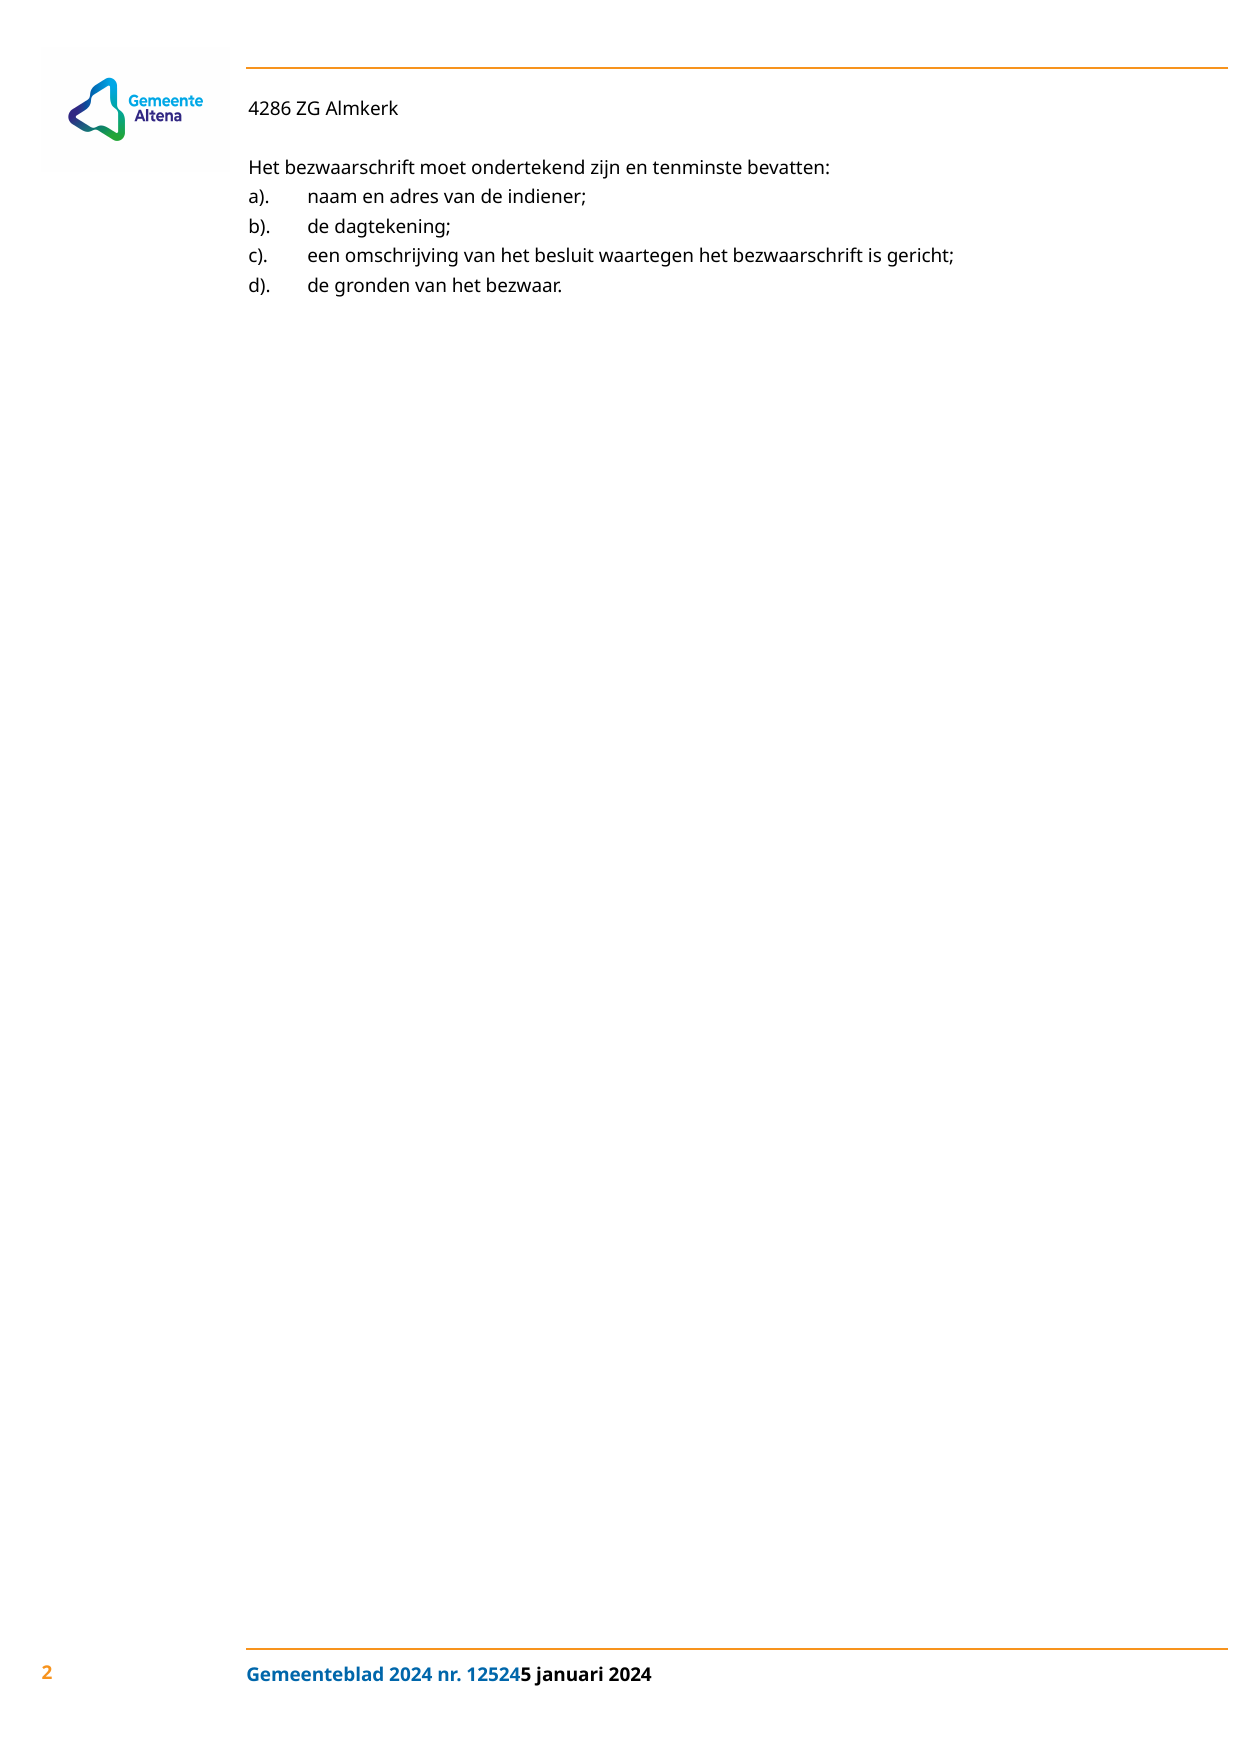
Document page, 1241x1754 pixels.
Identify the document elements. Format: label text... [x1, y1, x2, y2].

text Het bezwaarschrift moet ondertekend zijn en tenminste bevatten: [248, 154, 1152, 180]
text 4286 ZG Almkerk [248, 95, 1152, 121]
list de gronden van het bezwaar. [248, 272, 1152, 298]
picture [41, 47, 231, 172]
list naam en adres van de indiener; [248, 183, 1152, 209]
list een omschrijving van het besluit waartegen het bezwaarschrift is gericht; [248, 243, 1152, 268]
list de dagtekening; [248, 213, 1152, 239]
